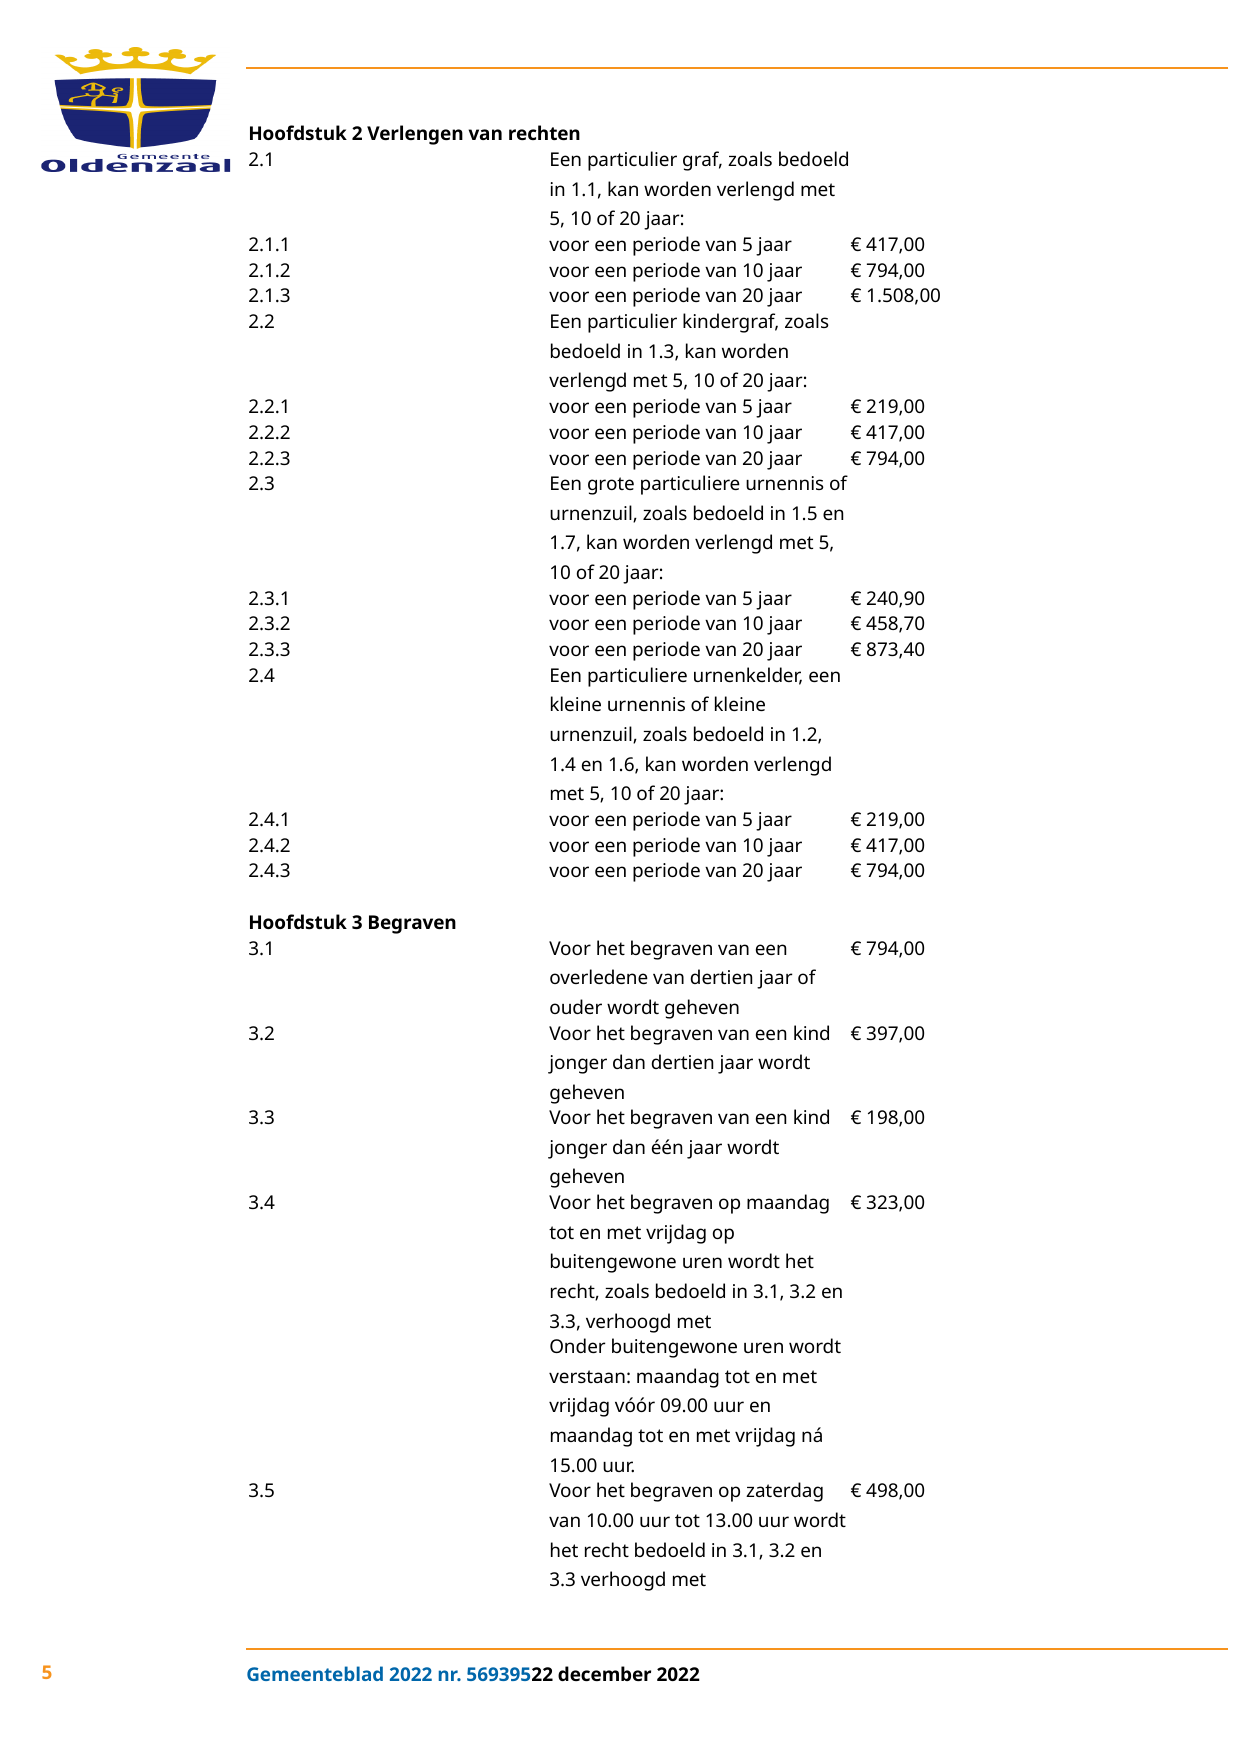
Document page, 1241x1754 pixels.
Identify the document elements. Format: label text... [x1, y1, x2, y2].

table_cell voor een periode van 5 jaar [549, 585, 850, 611]
table_cell 2.2.3 [248, 445, 549, 470]
table_cell Hoofdstuk 2 Verlengen van rechten [248, 121, 850, 146]
table_cell Een particulier kindergraf, zoals bedoeld in 1.3, kan worden verlengd met 5, 10 of 20 jaar: [549, 308, 850, 393]
table_cell 3.2 [248, 1020, 549, 1104]
table_cell [850, 1334, 1152, 1478]
table_cell € 417,00 [850, 832, 1152, 858]
table_cell [248, 1334, 549, 1478]
table_cell € 240,90 [850, 585, 1152, 611]
table_cell voor een periode van 5 jaar [549, 393, 850, 419]
table_cell voor een periode van 10 jaar [549, 611, 850, 636]
table_cell 2.3 [248, 470, 549, 585]
table_cell 2.1.3 [248, 283, 549, 308]
table_cell 2.4 [248, 662, 549, 806]
table_cell € 794,00 [850, 445, 1152, 470]
table_cell Een grote particuliere urnennis of urnenzuil, zoals bedoeld in 1.5 en 1.7, kan worden verlengd met 5, 10 of 20 jaar: [549, 470, 850, 585]
table_cell voor een periode van 10 jaar [549, 419, 850, 445]
table_cell 2.2 [248, 308, 549, 393]
table_cell [850, 470, 1152, 585]
table_cell € 794,00 [850, 935, 1152, 1020]
table_cell [549, 95, 850, 121]
table_cell € 498,00 [850, 1478, 1152, 1592]
table_cell Voor het begraven van een kind jonger dan dertien jaar wordt geheven [549, 1020, 850, 1104]
table_cell [850, 95, 1152, 121]
table_cell voor een periode van 20 jaar [549, 858, 850, 883]
table_cell voor een periode van 10 jaar [549, 832, 850, 858]
table_cell [248, 95, 549, 121]
table_cell voor een periode van 20 jaar [549, 283, 850, 308]
table_cell 2.3.2 [248, 611, 549, 636]
table_cell voor een periode van 5 jaar [549, 806, 850, 832]
table_cell € 219,00 [850, 393, 1152, 419]
table_cell € 458,70 [850, 611, 1152, 636]
table_cell 3.5 [248, 1478, 549, 1592]
table_cell Voor het begraven van een kind jonger dan één jaar wordt geheven [549, 1105, 850, 1189]
table_cell voor een periode van 5 jaar [549, 231, 850, 257]
table_cell € 417,00 [850, 419, 1152, 445]
table_cell € 397,00 [850, 1020, 1152, 1104]
table_cell 2.2.2 [248, 419, 549, 445]
table_cell Voor het begraven op maandag tot en met vrijdag op buitengewone uren wordt het recht, zoals bedoeld in 3.1, 3.2 en 3.3, verhoogd met [549, 1190, 850, 1333]
table_cell € 198,00 [850, 1105, 1152, 1189]
table_cell € 1.508,00 [850, 283, 1152, 308]
table_cell € 794,00 [850, 858, 1152, 883]
picture [41, 47, 231, 172]
table_cell Een particuliere urnenkelder, een kleine urnennis of kleine urnenzuil, zoals bedoeld in 1.2, 1.4 en 1.6, kan worden verlengd met 5, 10 of 20 jaar: [549, 662, 850, 806]
table_cell [850, 146, 1152, 231]
table_cell [850, 662, 1152, 806]
table_cell 2.1.2 [248, 257, 549, 283]
table_cell [850, 308, 1152, 393]
table_cell voor een periode van 10 jaar [549, 257, 850, 283]
table_cell 3.1 [248, 935, 549, 1020]
table_cell 2.1.1 [248, 231, 549, 257]
table_cell € 323,00 [850, 1190, 1152, 1333]
table_cell Voor het begraven op zaterdag van 10.00 uur tot 13.00 uur wordt het recht bedoeld in 3.1, 3.2 en 3.3 verhoogd met [549, 1478, 850, 1592]
table_cell 2.3.3 [248, 636, 549, 662]
table_cell Onder buitengewone uren wordt verstaan: maandag tot en met vrijdag vóór 09.00 uur en maandag tot en met vrijdag ná 15.00 uur. [549, 1334, 850, 1478]
table_cell [549, 883, 850, 909]
table_cell [850, 883, 1152, 909]
table_cell voor een periode van 20 jaar [549, 636, 850, 662]
table_cell € 219,00 [850, 806, 1152, 832]
table_cell Hoofdstuk 3 Begraven [248, 909, 850, 935]
table_cell [248, 883, 549, 909]
table_cell € 873,40 [850, 636, 1152, 662]
table_cell 3.4 [248, 1190, 549, 1333]
table_cell € 794,00 [850, 257, 1152, 283]
table_cell 2.3.1 [248, 585, 549, 611]
table_cell € 417,00 [850, 231, 1152, 257]
table_cell 2.4.2 [248, 832, 549, 858]
table_cell Voor het begraven van een overledene van dertien jaar of ouder wordt geheven [549, 935, 850, 1020]
table_cell 3.3 [248, 1105, 549, 1189]
table_cell [850, 121, 1152, 146]
table_cell voor een periode van 20 jaar [549, 445, 850, 470]
table_cell 2.1 [248, 146, 549, 231]
table_cell 2.4.3 [248, 858, 549, 883]
table_cell [850, 909, 1152, 935]
table_cell 2.2.1 [248, 393, 549, 419]
table_cell Een particulier graf, zoals bedoeld in 1.1, kan worden verlengd met 5, 10 of 20 jaar: [549, 146, 850, 231]
table_cell 2.4.1 [248, 806, 549, 832]
